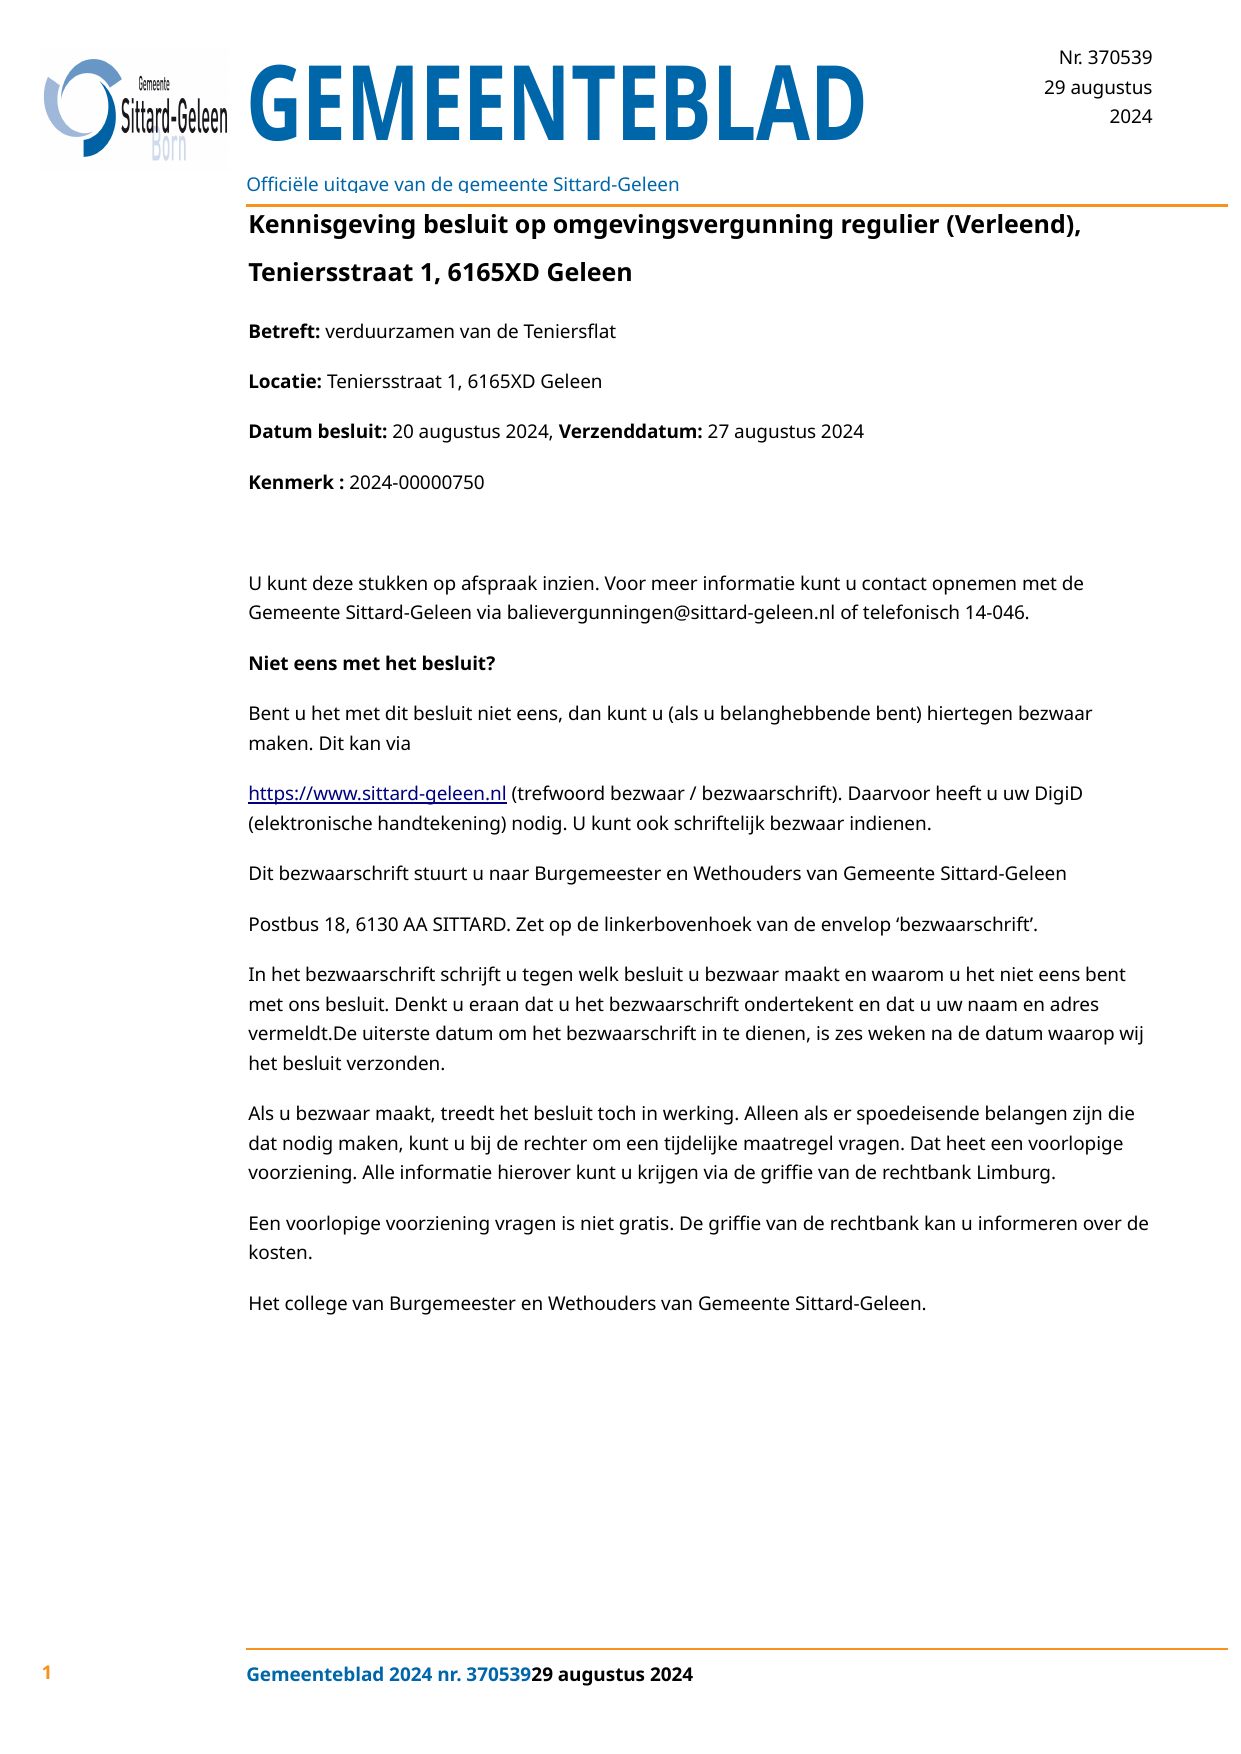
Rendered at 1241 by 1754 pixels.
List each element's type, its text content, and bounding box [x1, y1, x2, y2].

text Postbus 18, 6130 AA SITTARD. Zet op de linkerbovenhoek van de envelop ‘bezwaarschrift’. [248, 911, 1152, 937]
text Kennisgeving besluit op omgevingsvergunning regulier (Verleend), Teniersstraat 1, 6165XD Geleen [248, 207, 1152, 288]
text Een voorlopige voorziening vragen is niet gratis. De griffie van de rechtbank kan u informeren over de kosten. [248, 1210, 1152, 1265]
text In het bezwaarschrift schrijft u tegen welk besluit u bezwaar maakt en waarom u het niet eens bent met ons besluit. Denkt u eraan dat u het bezwaarschrift ondertekent en dat u uw naam en adres vermeldt.De uiterste datum om het bezwaarschrift in te dienen, is zes weken na de datum waarop wij het besluit verzonden. [248, 961, 1152, 1076]
text Bent u het met dit besluit niet eens, dan kunt u (als u belanghebbende bent) hiertegen bezwaar maken. Dit kan via [248, 700, 1152, 756]
text Dit bezwaarschrift stuurt u naar Burgemeester en Wethouders van Gemeente Sittard-Geleen [248, 860, 1152, 886]
text Locatie: Teniersstraat 1, 6165XD Geleen [248, 368, 1152, 394]
text Als u bezwaar maakt, treedt het besluit toch in werking. Alleen als er spoedeisende belangen zijn die dat nodig maken, kunt u bij de rechter om een tijdelijke maatregel vragen. Dat heet een voorlopige voorziening. Alle informatie hierover kunt u krijgen via de griffie van de rechtbank Limburg. [248, 1100, 1152, 1185]
text https://www.sittard-geleen.nl (trefwoord bezwaar / bezwaarschrift). Daarvoor heeft u uw DigiD (elektronische handtekening) nodig. U kunt ook schriftelijk bezwaar indienen. [248, 780, 1152, 836]
text Het college van Burgemeester en Wethouders van Gemeente Sittard-Geleen. [248, 1290, 1152, 1316]
text Betreft: verduurzamen van de Teniersflat [248, 318, 1152, 344]
text Datum besluit: 20 augustus 2024, Verzenddatum: 27 augustus 2024 [248, 419, 1152, 444]
text Kenmerk : 2024-00000750 [248, 469, 1152, 495]
text U kunt deze stukken op afspraak inzien. Voor meer informatie kunt u contact opnemen met de Gemeente Sittard-Geleen via balievergunningen@sittard-geleen.nl of telefonisch 14-046. [248, 570, 1152, 625]
picture [41, 47, 231, 172]
text Niet eens met het besluit? [248, 650, 1152, 676]
